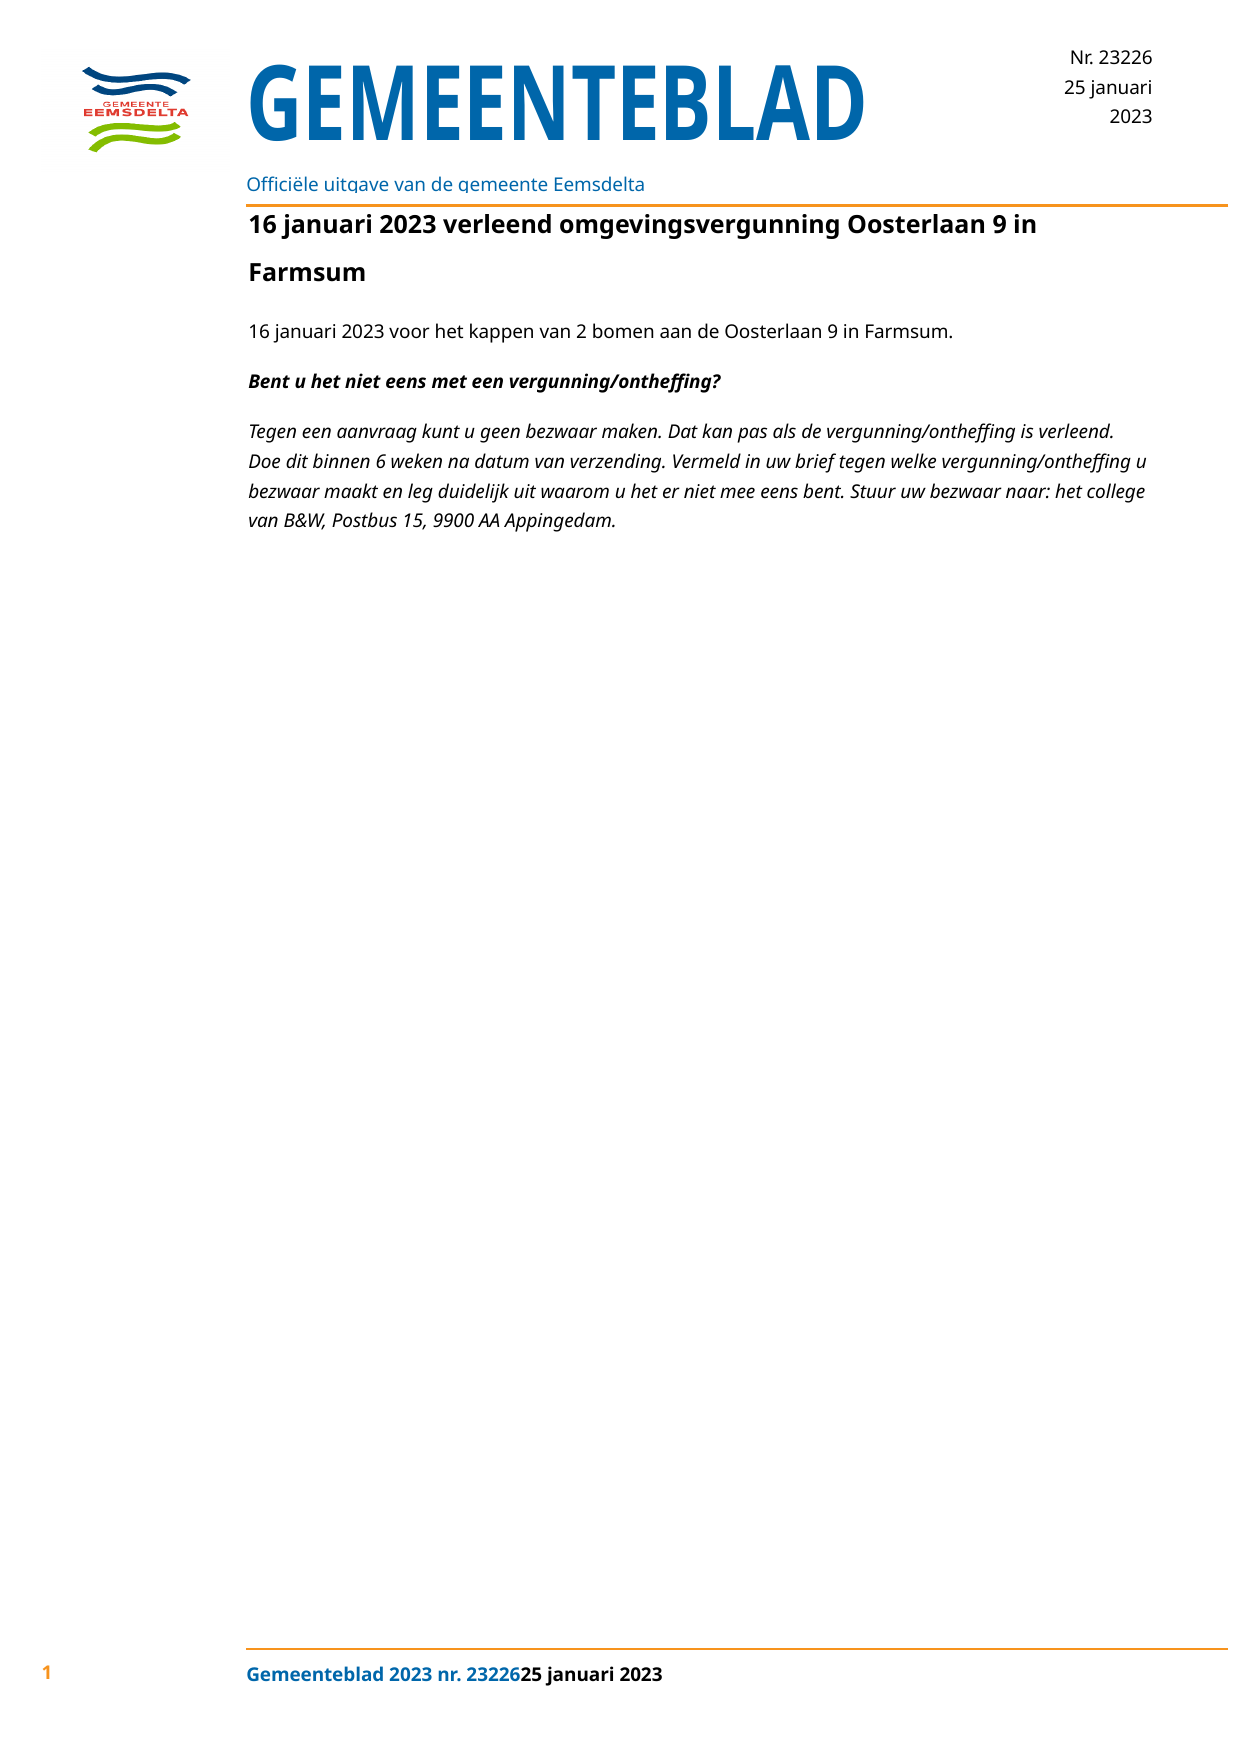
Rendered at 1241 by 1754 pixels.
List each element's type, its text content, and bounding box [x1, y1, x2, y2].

text 16 januari 2023 voor het kappen van 2 bomen aan de Oosterlaan 9 in Farmsum. [248, 318, 1152, 344]
text 16 januari 2023 verleend omgevingsvergunning Oosterlaan 9 in Farmsum [248, 207, 1152, 288]
text Tegen een aanvraag kunt u geen bezwaar maken. Dat kan pas als de vergunning/ontheffing is verleend. Doe dit binnen 6 weken na datum van verzending. Vermeld in uw brief tegen welke vergunning/ontheffing u bezwaar maakt en leg duidelijk uit waarom u het er niet mee eens bent. Stuur uw bezwaar naar: het college van B&W, Postbus 15, 9900 AA Appingedam. [248, 419, 1152, 533]
picture [41, 47, 231, 172]
text Bent u het niet eens met een vergunning/ontheffing? [248, 368, 1152, 394]
